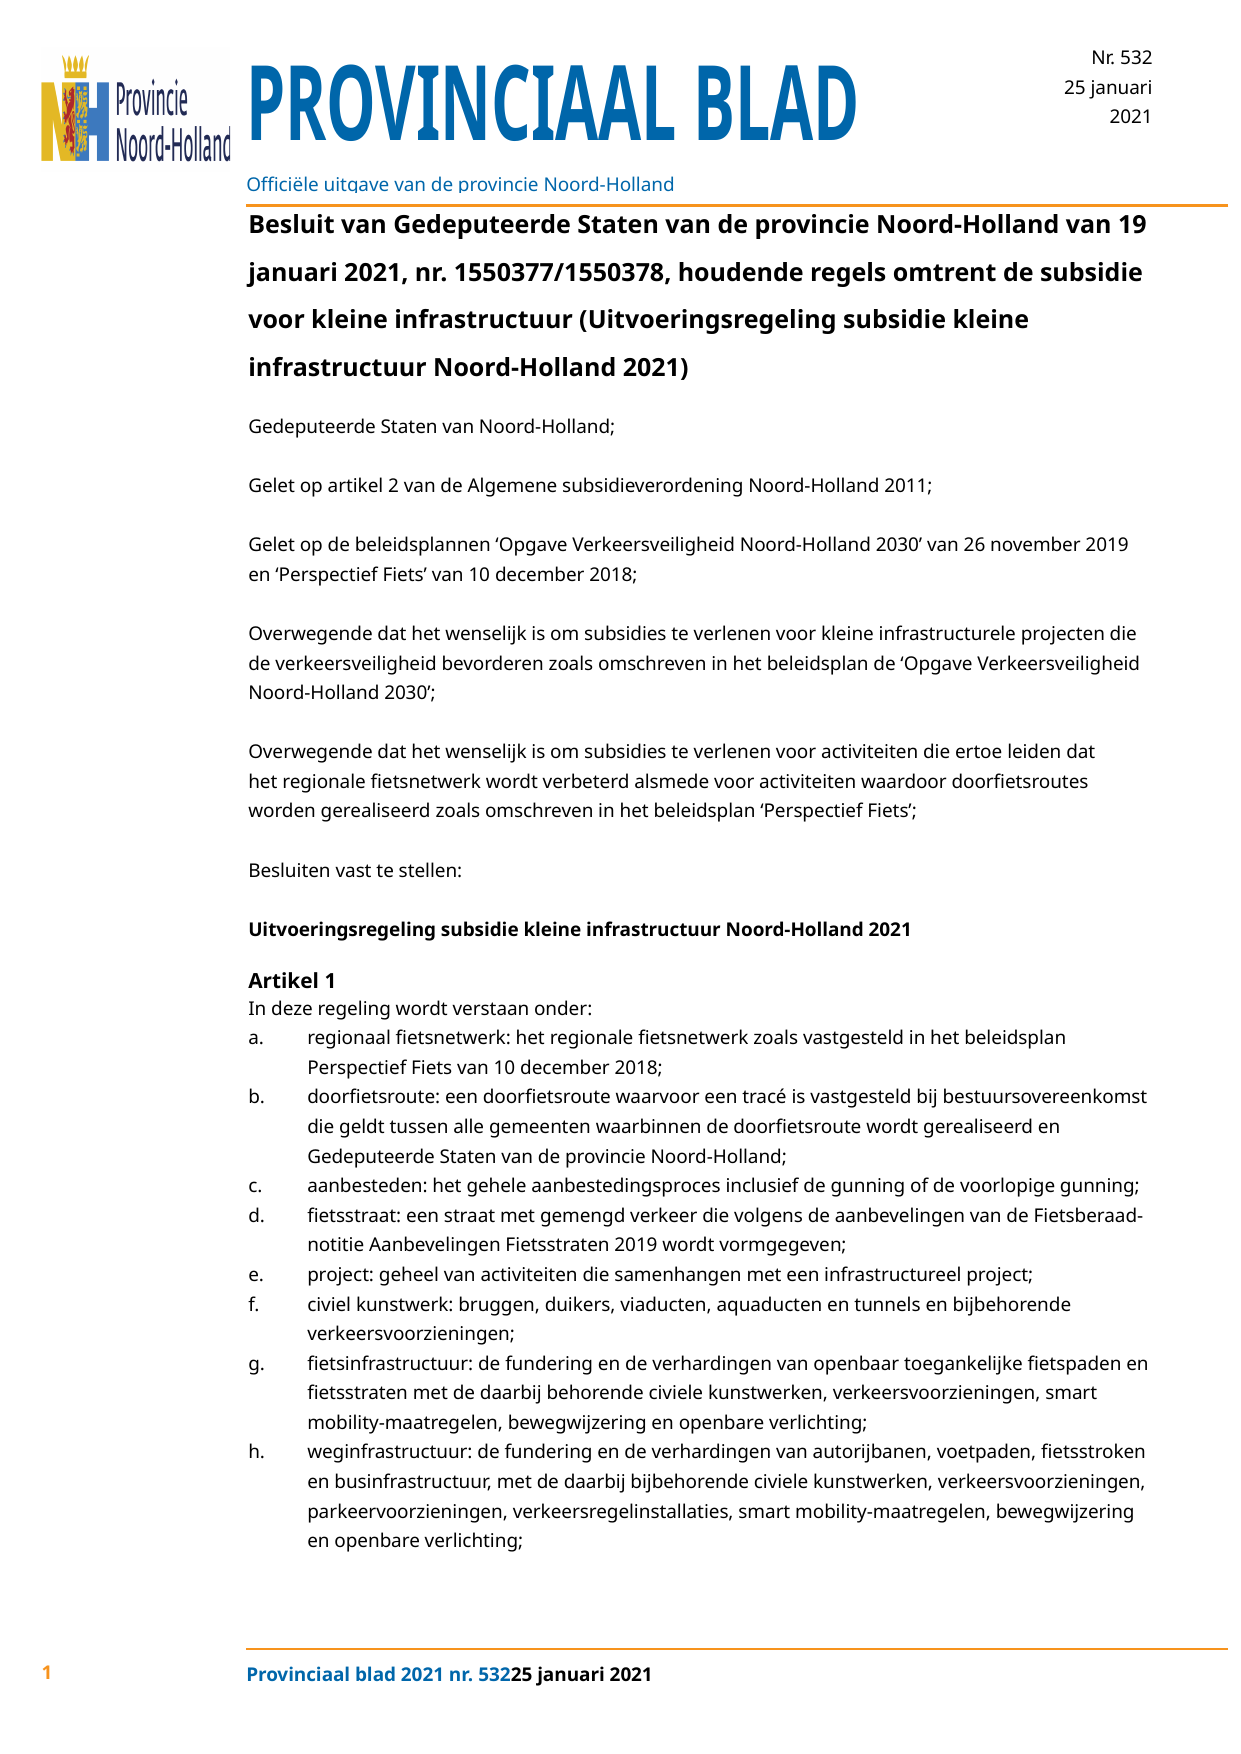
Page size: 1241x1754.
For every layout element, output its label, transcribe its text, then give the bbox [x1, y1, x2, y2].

text Besluiten vast te stellen: [248, 857, 1152, 883]
list weginfrastructuur: de fundering en de verhardingen van autorijbanen, voetpaden, fietsstroken en businfrastructuur, met de daarbij bijbehorende civiele kunstwerken, verkeersvoorzieningen, parkeervoorzieningen, verkeersregelinstallaties, smart mobility-maatregelen, bewegwijzering en openbare verlichting; [248, 1439, 1152, 1553]
list regionaal fietsnetwerk: het regionale fietsnetwerk zoals vastgesteld in het beleidsplan Perspectief Fiets van 10 december 2018; [248, 1024, 1152, 1080]
list fietsstraat: een straat met gemengd verkeer die volgens de aanbevelingen van de Fietsberaad-notitie Aanbevelingen Fietsstraten 2019 wordt vormgegeven; [248, 1202, 1152, 1257]
list fietsinfrastructuur: de fundering en de verhardingen van openbaar toegankelijke fietspaden en fietsstraten met de daarbij behorende civiele kunstwerken, verkeersvoorzieningen, smart mobility-maatregelen, bewegwijzering en openbare verlichting; [248, 1350, 1152, 1435]
picture [41, 47, 231, 172]
list civiel kunstwerk: bruggen, duikers, viaducten, aquaducten en tunnels en bijbehorende verkeersvoorzieningen; [248, 1291, 1152, 1346]
text Gedeputeerde Staten van Noord-Holland; [248, 413, 1152, 439]
text Besluit van Gedeputeerde Staten van de provincie Noord-Holland van 19 januari 2021, nr. 1550377/1550378, houdende regels omtrent de subsidie voor kleine infrastructuur (Uitvoeringsregeling subsidie kleine infrastructuur Noord-Holland 2021) [248, 207, 1152, 384]
text Gelet op artikel 2 van de Algemene subsidieverordening Noord-Holland 2011; [248, 472, 1152, 498]
text Overwegende dat het wenselijk is om subsidies te verlenen voor activiteiten die ertoe leiden dat [248, 738, 1152, 764]
list project: geheel van activiteiten die samenhangen met een infrastructureel project; [248, 1261, 1152, 1287]
text het regionale fietsnetwerk wordt verbeterd alsmede voor activiteiten waardoor doorfietsroutes [248, 768, 1152, 794]
text Gelet op de beleidsplannen ‘Opgave Verkeersveiligheid Noord-Holland 2030’ van 26 november 2019 en ‘Perspectief Fiets’ van 10 december 2018; [248, 531, 1152, 587]
text worden gerealiseerd zoals omschreven in het beleidsplan ‘Perspectief Fiets’; [248, 798, 1152, 823]
list aanbesteden: het gehele aanbestedingsproces inclusief de gunning of de voorlopige gunning; [248, 1172, 1152, 1198]
text Artikel 1 [248, 966, 1152, 995]
text Overwegende dat het wenselijk is om subsidies te verlenen voor kleine infrastructurele projecten die de verkeersveiligheid bevorderen zoals omschreven in het beleidsplan de ‘Opgave Verkeersveiligheid Noord-Holland 2030’; [248, 620, 1152, 705]
list doorfietsroute: een doorfietsroute waarvoor een tracé is vastgesteld bij bestuursovereenkomst die geldt tussen alle gemeenten waarbinnen de doorfietsroute wordt gerealiseerd en Gedeputeerde Staten van de provincie Noord-Holland; [248, 1084, 1152, 1168]
text Uitvoeringsregeling subsidie kleine infrastructuur Noord-Holland 2021 [248, 916, 1152, 942]
text In deze regeling wordt verstaan onder: [248, 995, 1152, 1021]
